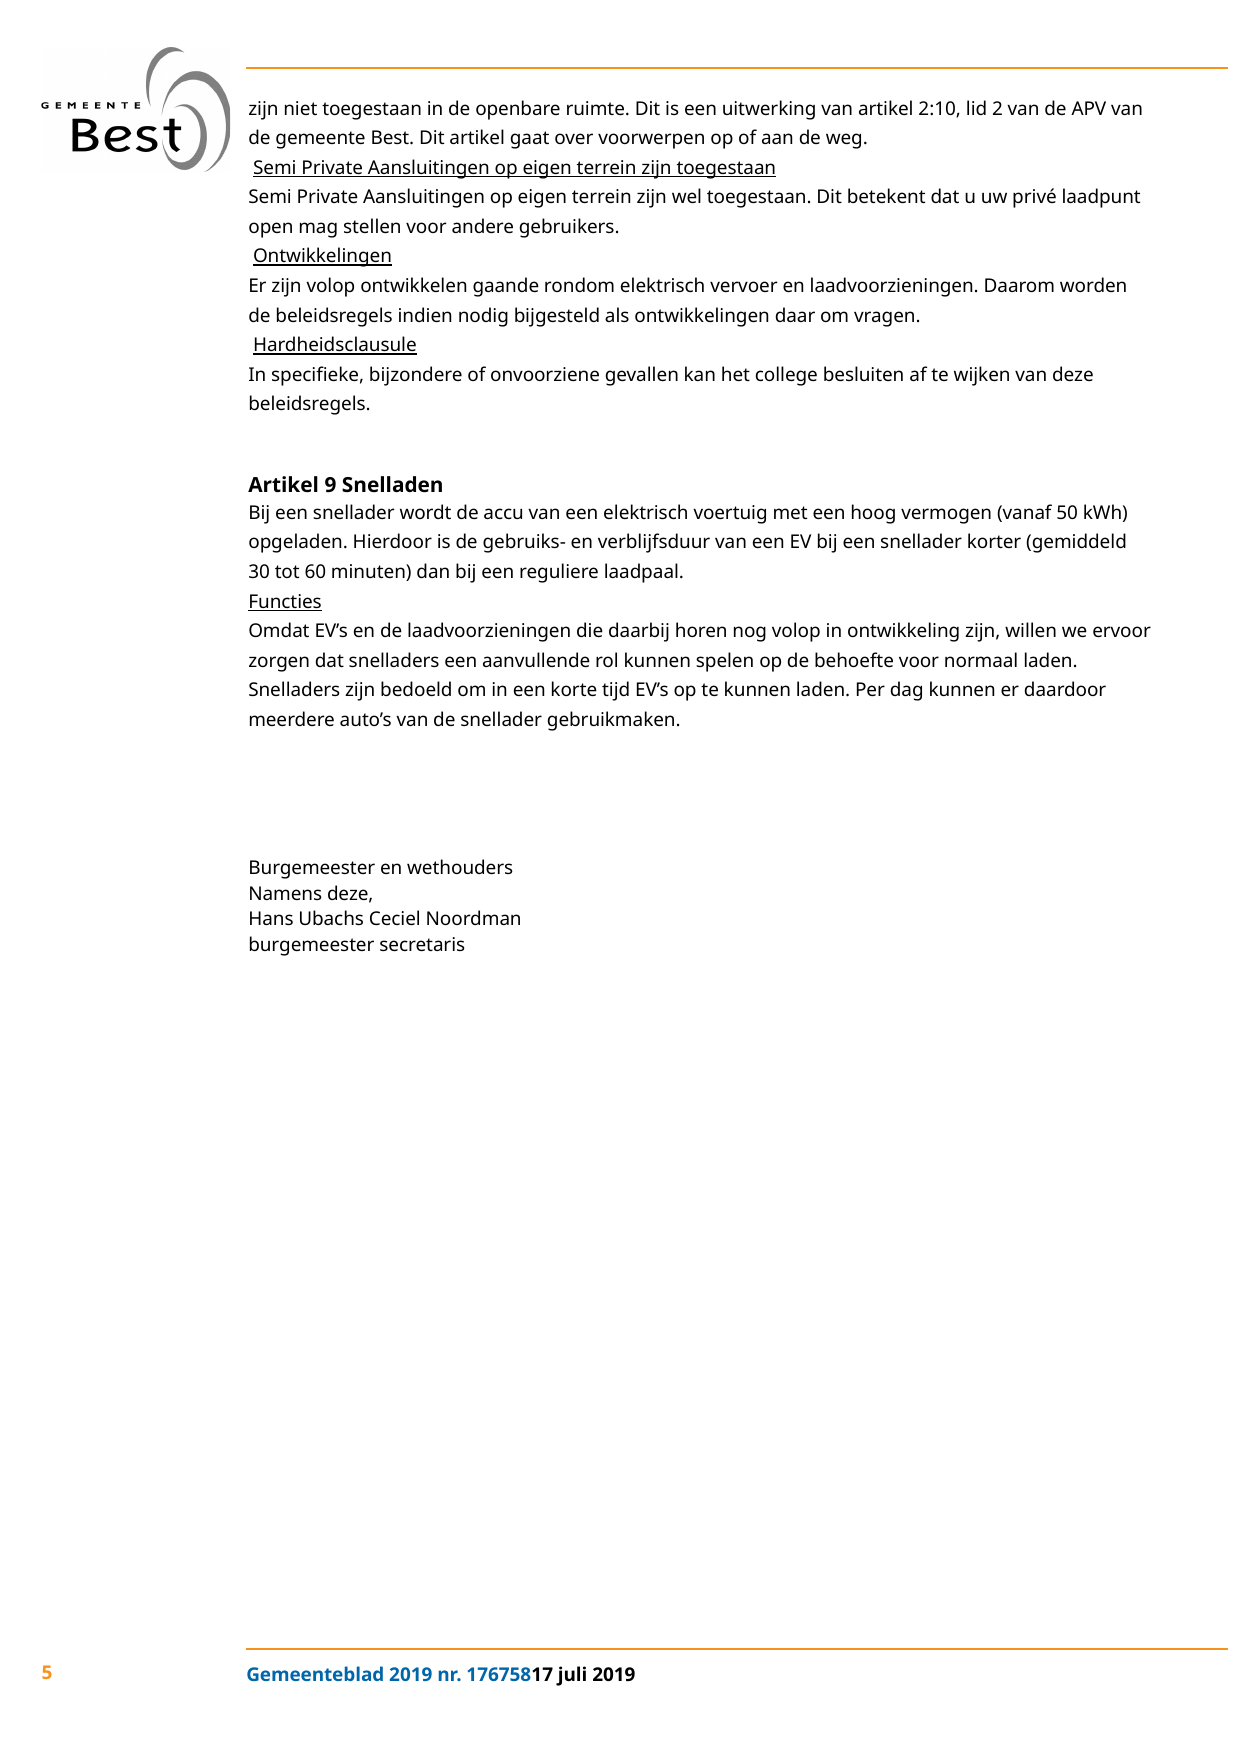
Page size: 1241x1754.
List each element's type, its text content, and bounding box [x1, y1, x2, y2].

text Namens deze, [248, 880, 1152, 906]
text Hardheidsclausule [248, 331, 1152, 357]
text Hans Ubachs Ceciel Noordman [248, 906, 1152, 931]
picture [41, 47, 231, 172]
text Artikel 9 Snelladen [248, 471, 1152, 499]
text Semi Private Aansluitingen op eigen terrein zijn toegestaan [248, 154, 1152, 180]
text In specifieke, bijzondere of onvoorziene gevallen kan het college besluiten af te wijken van deze beleidsregels. [248, 361, 1152, 416]
text Bij een snellader wordt de accu van een elektrisch voertuig met een hoog vermogen (vanaf 50 kWh) opgeladen. Hierdoor is de gebruiks- en verblijfsduur van een EV bij een snellader korter (gemiddeld 30 tot 60 minuten) dan bij een reguliere laadpaal. [248, 499, 1152, 584]
text Er zijn volop ontwikkelen gaande rondom elektrisch vervoer en laadvoorzieningen. Daarom worden de beleidsregels indien nodig bijgesteld als ontwikkelingen daar om vragen. [248, 272, 1152, 328]
text zijn niet toegestaan in de openbare ruimte. Dit is een uitwerking van artikel 2:10, lid 2 van de APV van de gemeente Best. Dit artikel gaat over voorwerpen op of aan de weg. [248, 95, 1152, 150]
text Ontwikkelingen [248, 243, 1152, 268]
text burgemeester secretaris [248, 931, 1152, 957]
text Burgemeester en wethouders [248, 854, 1152, 880]
text Semi Private Aansluitingen op eigen terrein zijn wel toegestaan. Dit betekent dat u uw privé laadpunt open mag stellen voor andere gebruikers. [248, 183, 1152, 239]
text Omdat EV’s en de laadvoorzieningen die daarbij horen nog volop in ontwikkeling zijn, willen we ervoor zorgen dat snelladers een aanvullende rol kunnen spelen op de behoefte voor normaal laden. Snelladers zijn bedoeld om in een korte tijd EV’s op te kunnen laden. Per dag kunnen er daardoor meerdere auto’s van de snellader gebruikmaken. [248, 617, 1152, 732]
text Functies [248, 588, 1152, 613]
